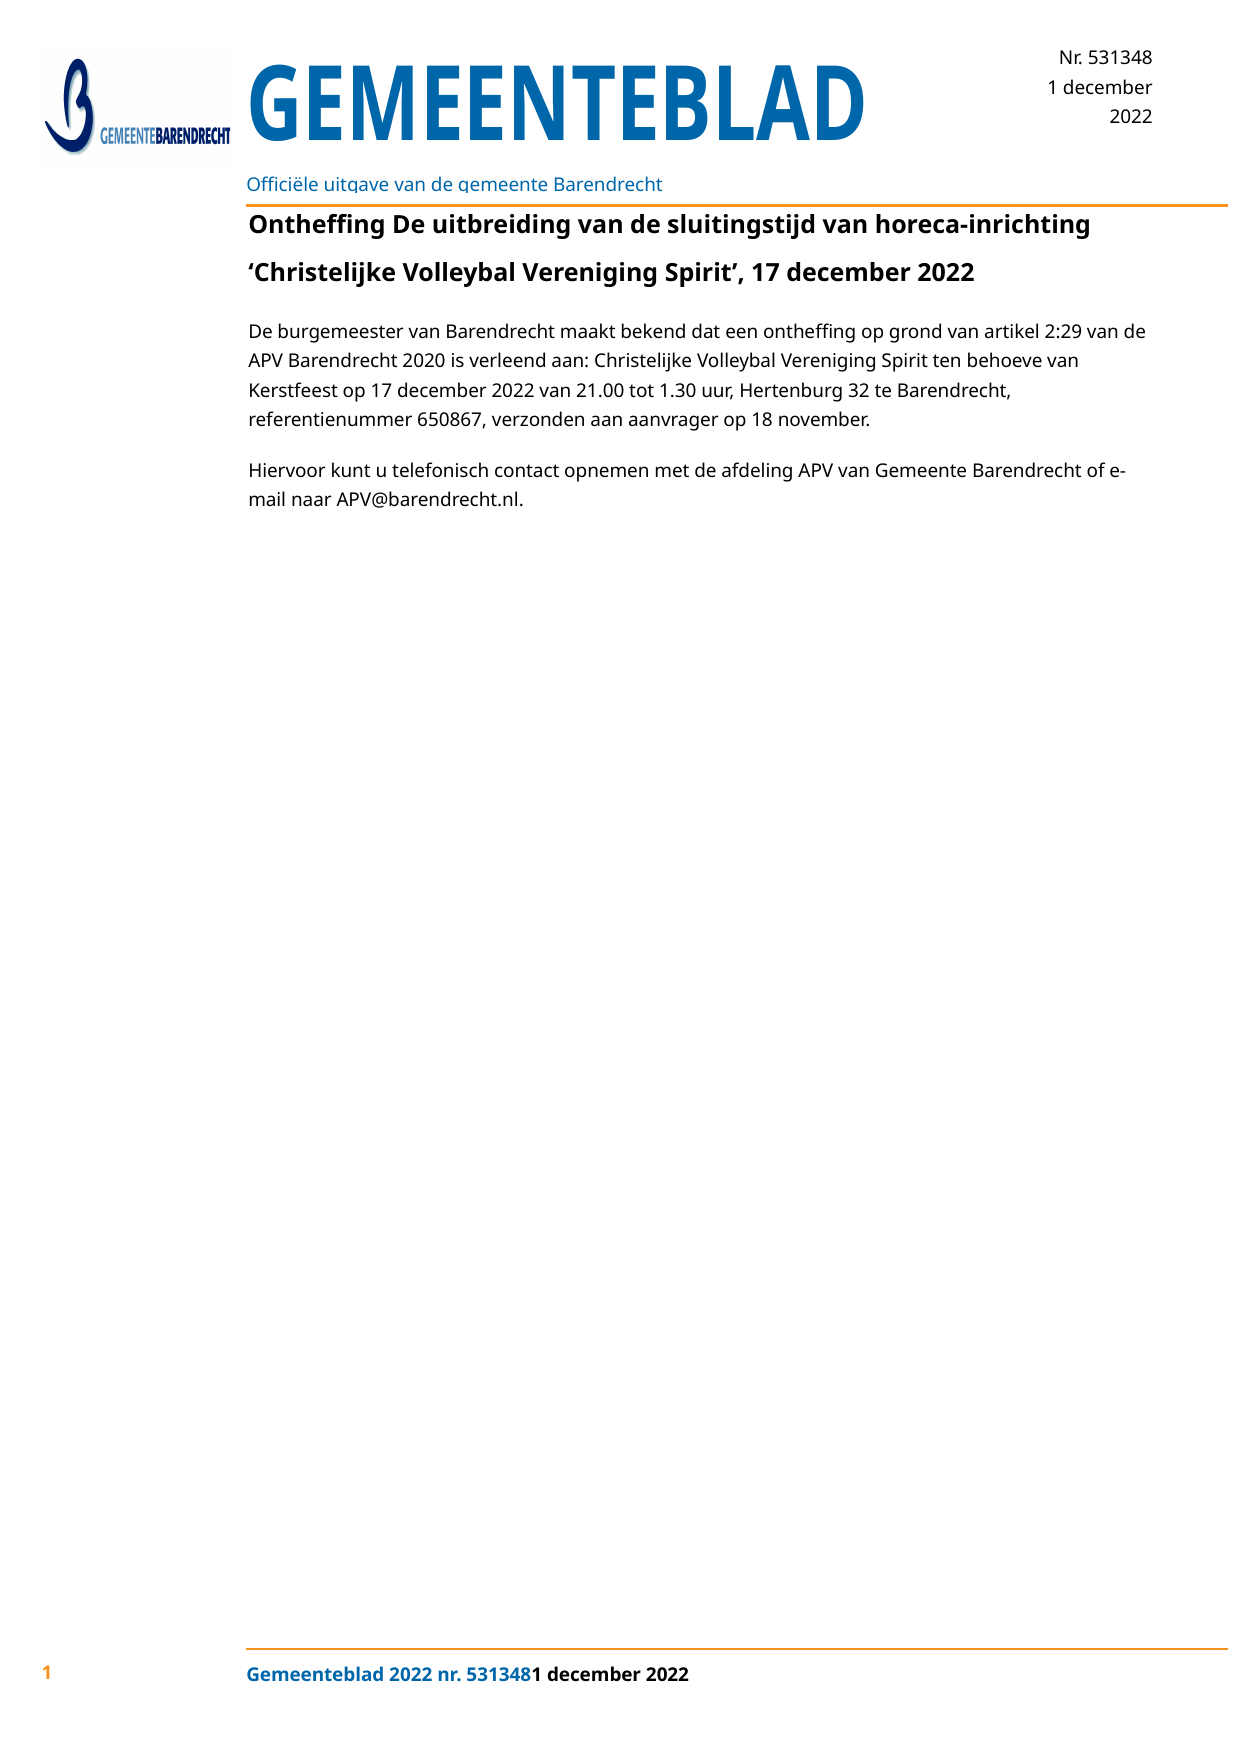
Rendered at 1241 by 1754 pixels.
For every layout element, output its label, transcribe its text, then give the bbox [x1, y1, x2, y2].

text Hiervoor kunt u telefonisch contact opnemen met de afdeling APV van Gemeente Barendrecht of e-mail naar APV@barendrecht.nl. [248, 457, 1152, 512]
text De burgemeester van Barendrecht maakt bekend dat een ontheffing op grond van artikel 2:29 van de APV Barendrecht 2020 is verleend aan: Christelijke Volleybal Vereniging Spirit ten behoeve van Kerstfeest op 17 december 2022 van 21.00 tot 1.30 uur, Hertenburg 32 te Barendrecht, referentienummer 650867, verzonden aan aanvrager op 18 november. [248, 318, 1152, 432]
picture [41, 47, 231, 172]
text Ontheffing De uitbreiding van de sluitingstijd van horeca-inrichting ‘Christelijke Volleybal Vereniging Spirit’, 17 december 2022 [248, 207, 1152, 288]
